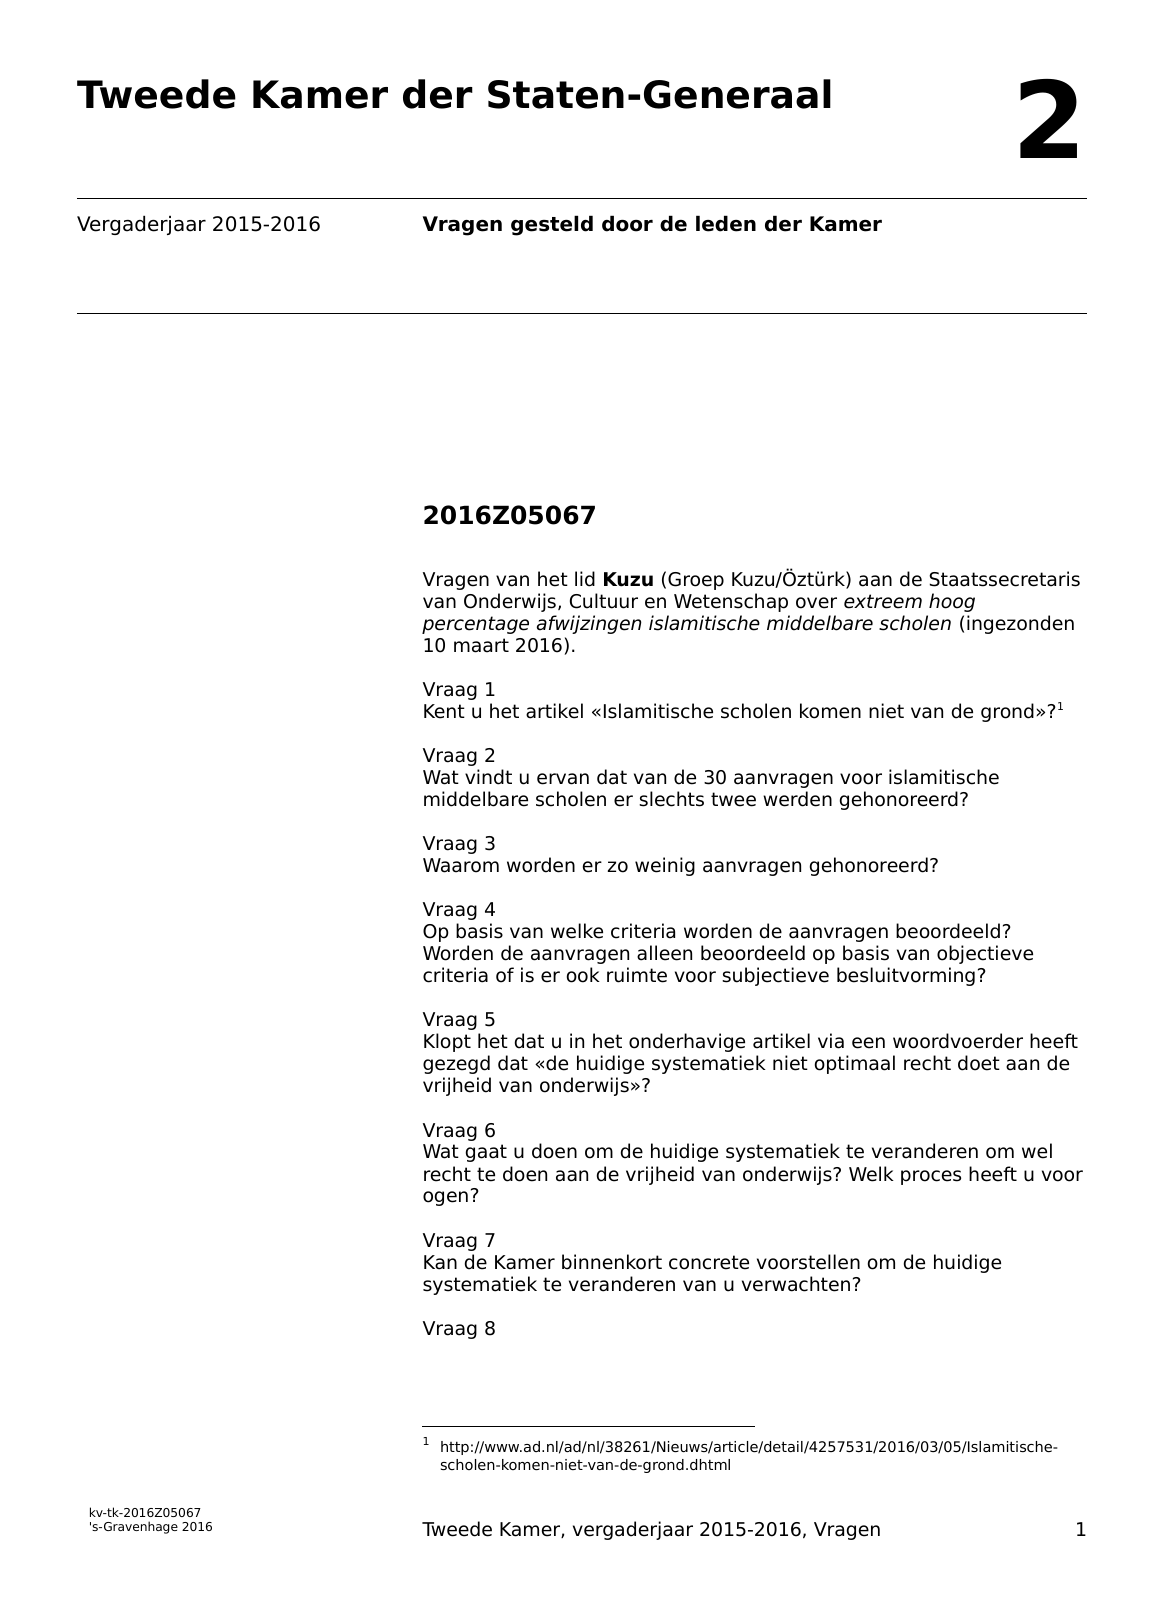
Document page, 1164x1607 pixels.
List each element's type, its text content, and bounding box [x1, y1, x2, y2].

text Vragen van het lid Kuzu (Groep Kuzu/Öztürk) aan de Staatssecretaris van Onderwijs, Cultuur en Wetenschap over extreem hoog percentage afwijzingen islamitische middelbare scholen (ingezonden 10 maart 2016). [422, 569, 1087, 657]
text 2016Z05067 [422, 501, 1087, 531]
text Vraag 6 [422, 1119, 1087, 1141]
table_header 2 [886, 59, 1087, 198]
text Vraag 1 [422, 679, 1087, 701]
text Vraag 4 [422, 899, 1087, 921]
text Wat vindt u ervan dat van de 30 aanvragen voor islamitische middelbare scholen er slechts twee werden gehonoreerd? [422, 767, 1087, 811]
text 's-Gravenhage 2016 [88, 1520, 323, 1534]
text Wat gaat u doen om de huidige systematiek te veranderen om wel recht te doen aan de vrijheid van onderwijs? Welk proces heeft u voor ogen? [422, 1141, 1087, 1207]
text Waarom worden er zo weinig aanvragen gehonoreerd? [422, 855, 1087, 877]
text Kent u het artikel «Islamitische scholen komen niet van de grond»? [422, 701, 1087, 723]
text Vraag 8 [422, 1318, 1087, 1340]
text http://www.ad.nl/ad/nl/38261/Nieuws/article/detail/4257531/2016/03/05/Islamitische-scholen-komen-niet-van-de-grond.dhtml [422, 1435, 1087, 1474]
text Vraag 7 [422, 1229, 1087, 1252]
text Vraag 2 [422, 745, 1087, 767]
text Klopt het dat u in het onderhavige artikel via een woordvoerder heeft gezegd dat «de huidige systematiek niet optimaal recht doet aan de vrijheid van onderwijs»? [422, 1031, 1087, 1097]
text kv-tk-2016Z05067 [88, 1506, 323, 1520]
table_header Tweede Kamer der Staten-Generaal [77, 59, 886, 198]
text Vraag 5 [422, 1009, 1087, 1031]
text Vraag 3 [422, 833, 1087, 855]
table_cell Vergaderjaar 2015-2016 [77, 199, 422, 313]
text Kan de Kamer binnenkort concrete voorstellen om de huidige systematiek te veranderen van u verwachten? [422, 1252, 1087, 1296]
table_cell Vragen gesteld door de leden der Kamer [422, 199, 1087, 313]
text Op basis van welke criteria worden de aanvragen beoordeeld? Worden de aanvragen alleen beoordeeld op basis van objectieve criteria of is er ook ruimte voor subjectieve besluitvorming? [422, 921, 1087, 987]
